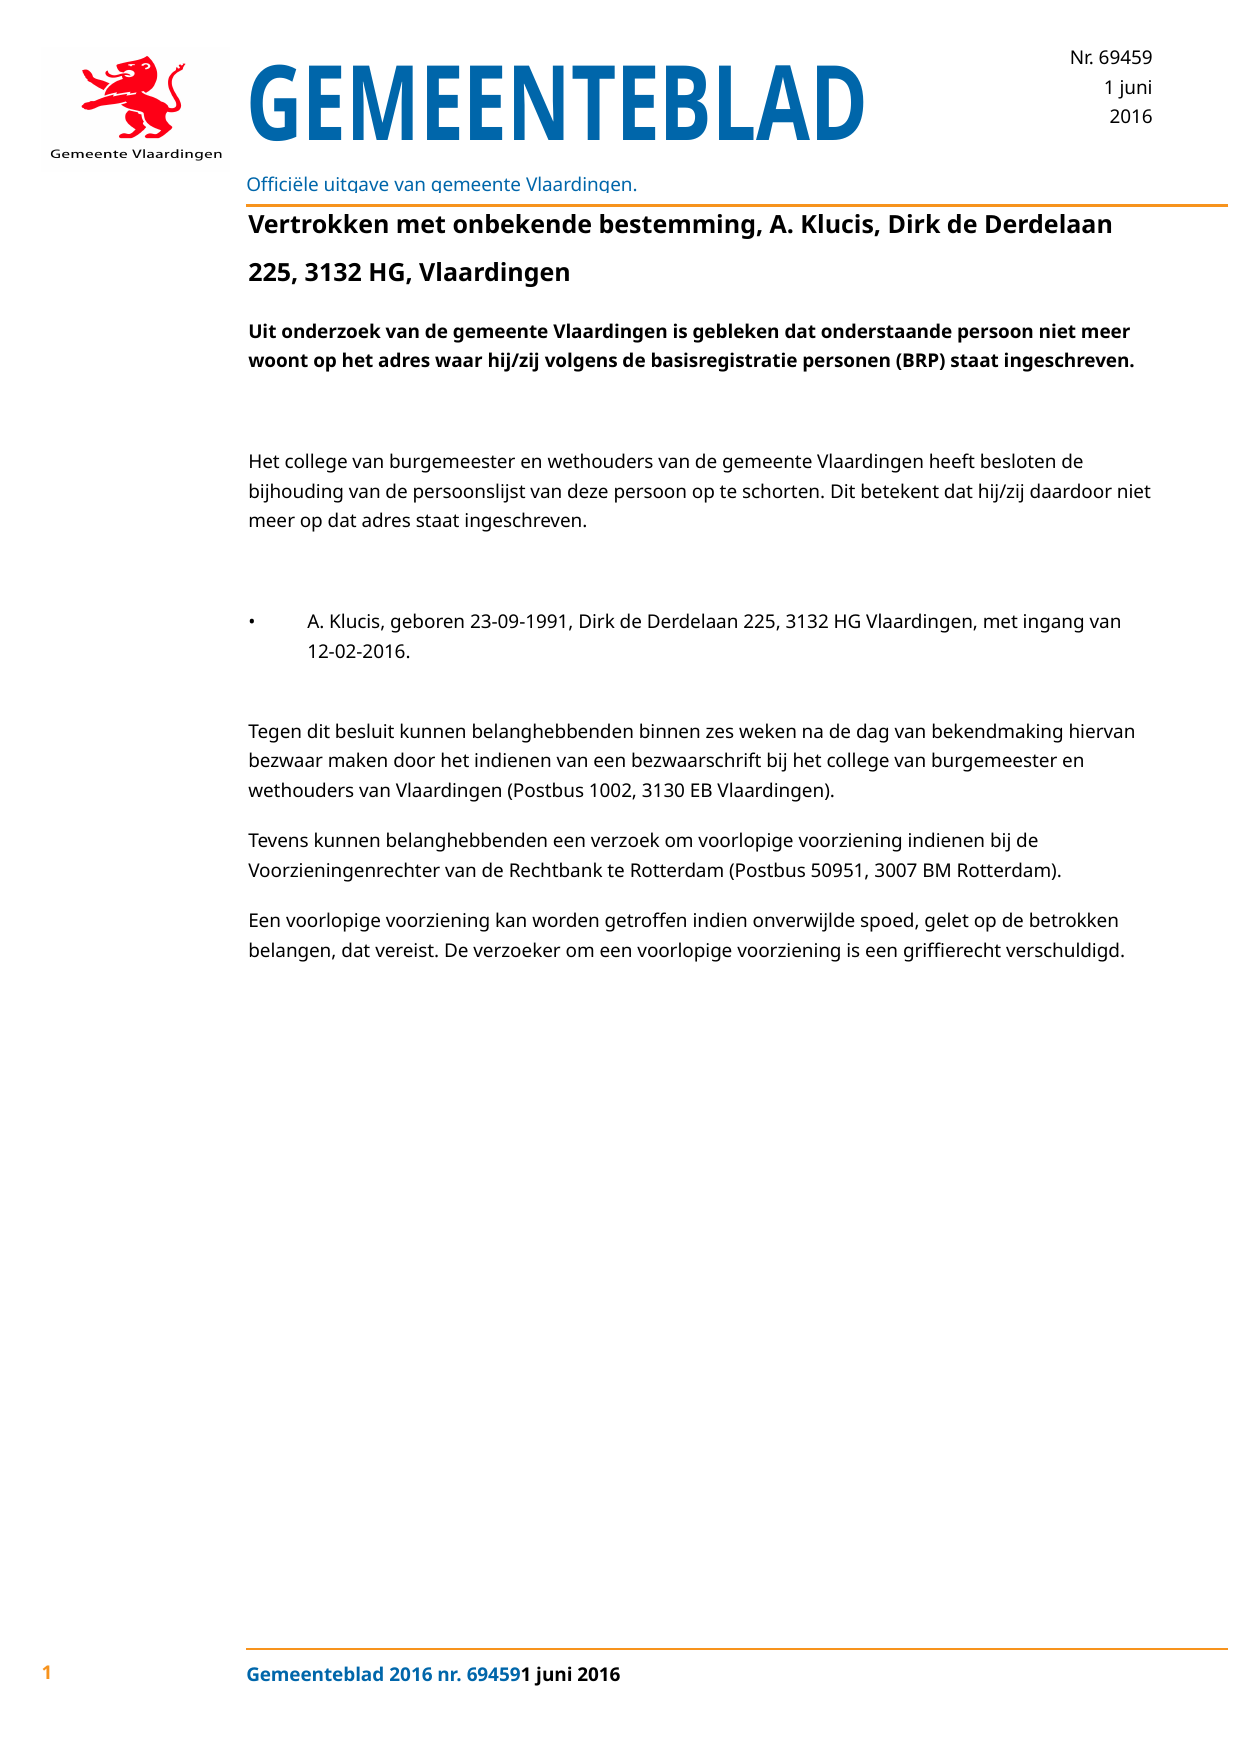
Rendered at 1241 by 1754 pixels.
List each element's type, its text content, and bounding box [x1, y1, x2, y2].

text Het college van burgemeester en wethouders van de gemeente Vlaardingen heeft besloten de bijhouding van de persoonslijst van deze persoon op te schorten. Dit betekent dat hij/zij daardoor niet meer op dat adres staat ingeschreven. [248, 448, 1152, 533]
text Een voorlopige voorziening kan worden getroffen indien onverwijlde spoed, gelet op de betrokken belangen, dat vereist. De verzoeker om een voorlopige voorziening is een griffierecht verschuldigd. [248, 907, 1152, 963]
list A. Klucis, geboren 23-09-1991, Dirk de Derdelaan 225, 3132 HG Vlaardingen, met ingang van 12-02-2016. [248, 608, 1152, 664]
text Vertrokken met onbekende bestemming, A. Klucis, Dirk de Derdelaan 225, 3132 HG, Vlaardingen [248, 207, 1152, 288]
text Uit onderzoek van de gemeente Vlaardingen is gebleken dat onderstaande persoon niet meer woont op het adres waar hij/zij volgens de basisregistratie personen (BRP) staat ingeschreven. [248, 318, 1152, 373]
text Tegen dit besluit kunnen belanghebbenden binnen zes weken na de dag van bekendmaking hiervan bezwaar maken door het indienen van een bezwaarschrift bij het college van burgemeester en wethouders van Vlaardingen (Postbus 1002, 3130 EB Vlaardingen). [248, 718, 1152, 803]
text Tevens kunnen belanghebbenden een verzoek om voorlopige voorziening indienen bij de Voorzieningenrechter van de Rechtbank te Rotterdam (Postbus 50951, 3007 BM Rotterdam). [248, 827, 1152, 883]
picture [41, 47, 231, 172]
